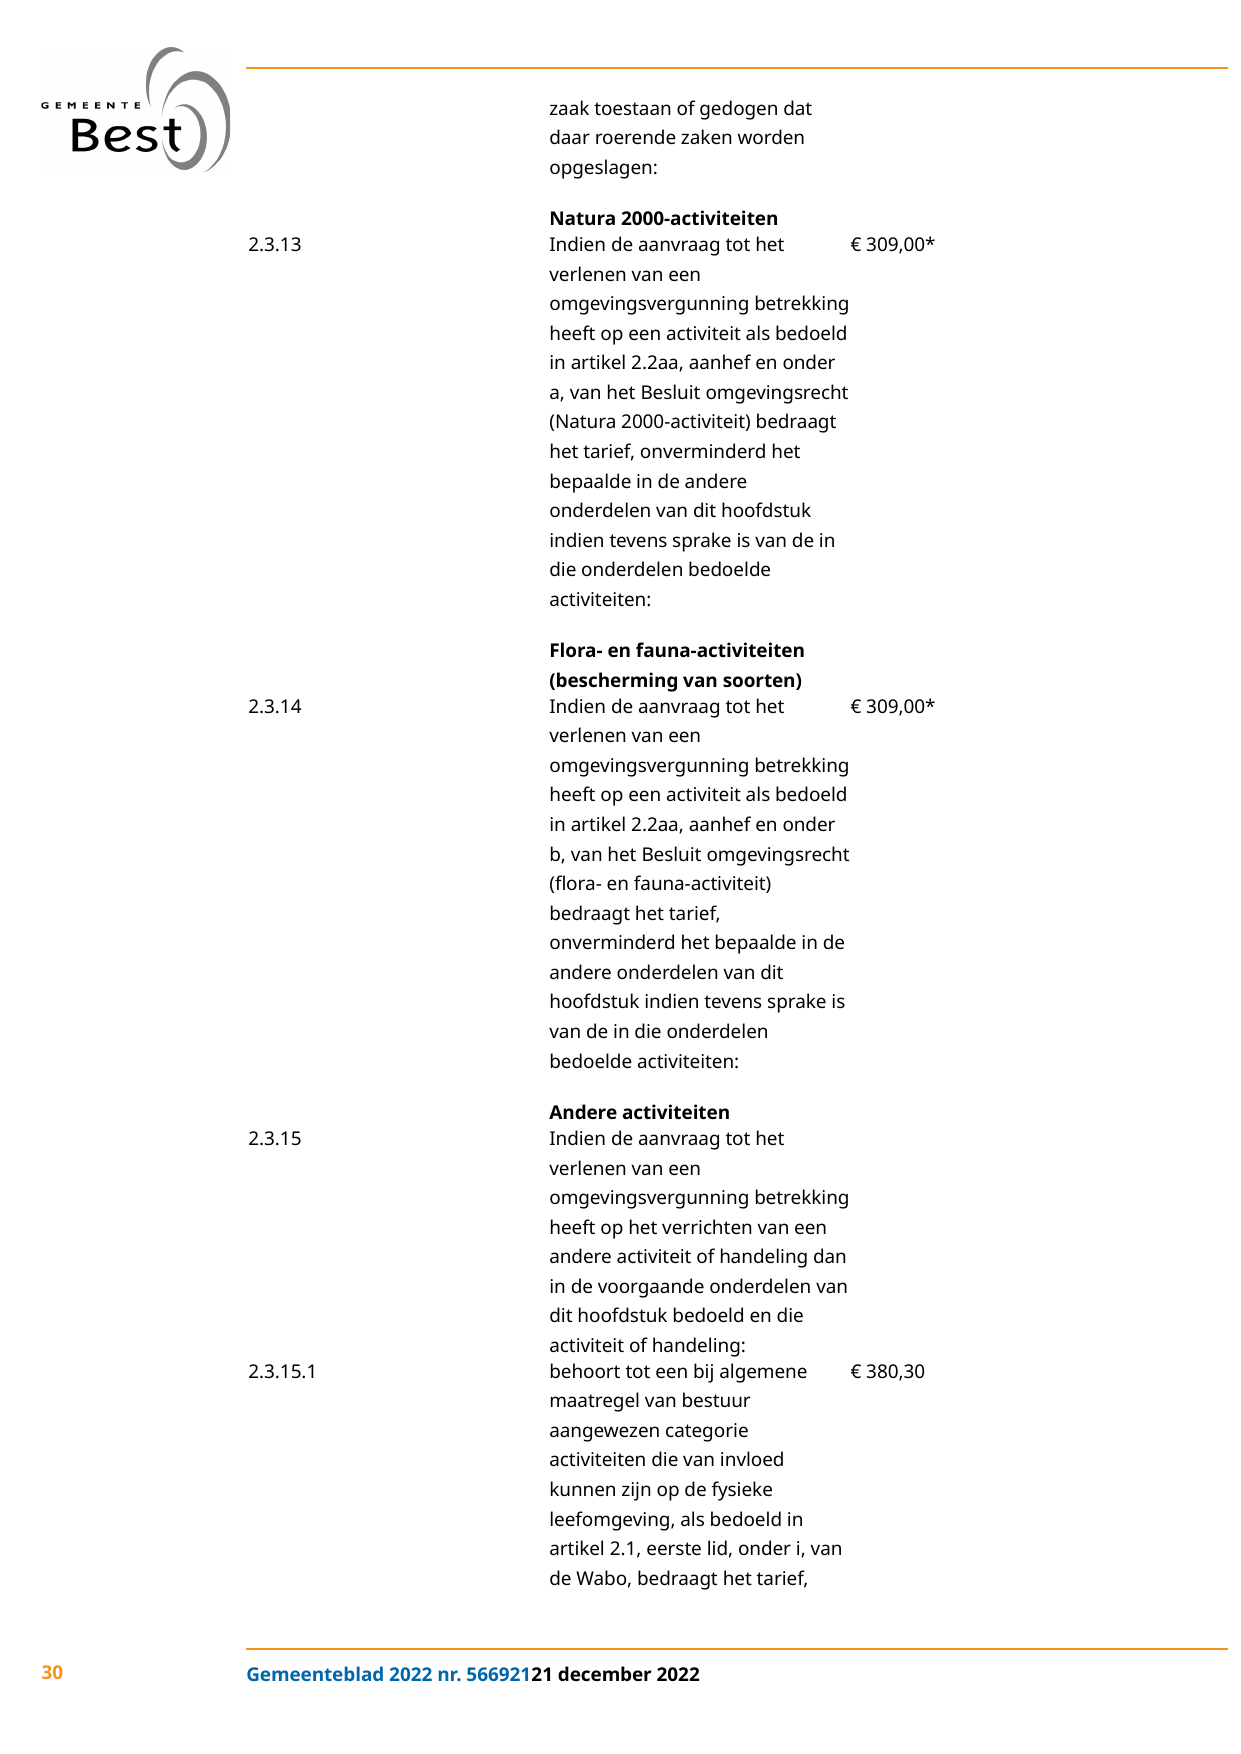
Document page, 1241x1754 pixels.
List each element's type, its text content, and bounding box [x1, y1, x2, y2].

table_cell zaak toestaan of gedogen dat daar roerende zaken worden opgeslagen: [549, 95, 850, 180]
table_cell [248, 205, 549, 231]
table_cell [248, 95, 549, 180]
table_cell [248, 1099, 549, 1125]
table_cell Natura 2000-activiteiten [549, 205, 850, 231]
table_cell € 309,00* [850, 693, 1152, 1074]
table_cell [850, 638, 1152, 693]
table_cell [248, 180, 549, 205]
table_cell [850, 1099, 1152, 1125]
table_cell Flora- en fauna-activiteiten (bescherming van soorten) [549, 638, 850, 693]
table_cell [248, 612, 549, 638]
table_cell Indien de aanvraag tot het verlenen van een omgevingsvergunning betrekking heeft op een activiteit als bedoeld in artikel 2.2aa, aanhef en onder b, van het Besluit omgevingsrecht (flora- en fauna-activiteit) bedraagt het tarief, onverminderd het bepaalde in de andere onderdelen van dit hoofdstuk indien tevens sprake is van de in die onderdelen bedoelde activiteiten: [549, 693, 850, 1074]
table_cell [248, 638, 549, 693]
table_cell 2.3.15.1 [248, 1358, 549, 1591]
table_cell 2.3.13 [248, 231, 549, 612]
table_cell [850, 95, 1152, 180]
table_cell Indien de aanvraag tot het verlenen van een omgevingsvergunning betrekking heeft op een activiteit als bedoeld in artikel 2.2aa, aanhef en onder a, van het Besluit omgevingsrecht (Natura 2000-activiteit) bedraagt het tarief, onverminderd het bepaalde in de andere onderdelen van dit hoofdstuk indien tevens sprake is van de in die onderdelen bedoelde activiteiten: [549, 231, 850, 612]
picture [41, 47, 231, 172]
table_cell behoort tot een bij algemene maatregel van bestuur aangewezen categorie activiteiten die van invloed kunnen zijn op de fysieke leefomgeving, als bedoeld in artikel 2.1, eerste lid, onder i, van de Wabo, bedraagt het tarief, [549, 1358, 850, 1591]
table_cell [850, 1125, 1152, 1358]
table_cell [549, 1074, 850, 1099]
table_cell 2.3.15 [248, 1125, 549, 1358]
table_cell [850, 180, 1152, 205]
table_cell [248, 1074, 549, 1099]
table_cell [850, 612, 1152, 638]
table_cell [549, 180, 850, 205]
table_cell € 309,00* [850, 231, 1152, 612]
table_cell € 380,30 [850, 1358, 1152, 1591]
table_cell 2.3.14 [248, 693, 549, 1074]
table_cell [850, 1074, 1152, 1099]
table_cell [549, 612, 850, 638]
table_cell Andere activiteiten [549, 1099, 850, 1125]
table_cell [850, 205, 1152, 231]
table_cell Indien de aanvraag tot het verlenen van een omgevingsvergunning betrekking heeft op het verrichten van een andere activiteit of handeling dan in de voorgaande onderdelen van dit hoofdstuk bedoeld en die activiteit of handeling: [549, 1125, 850, 1358]
